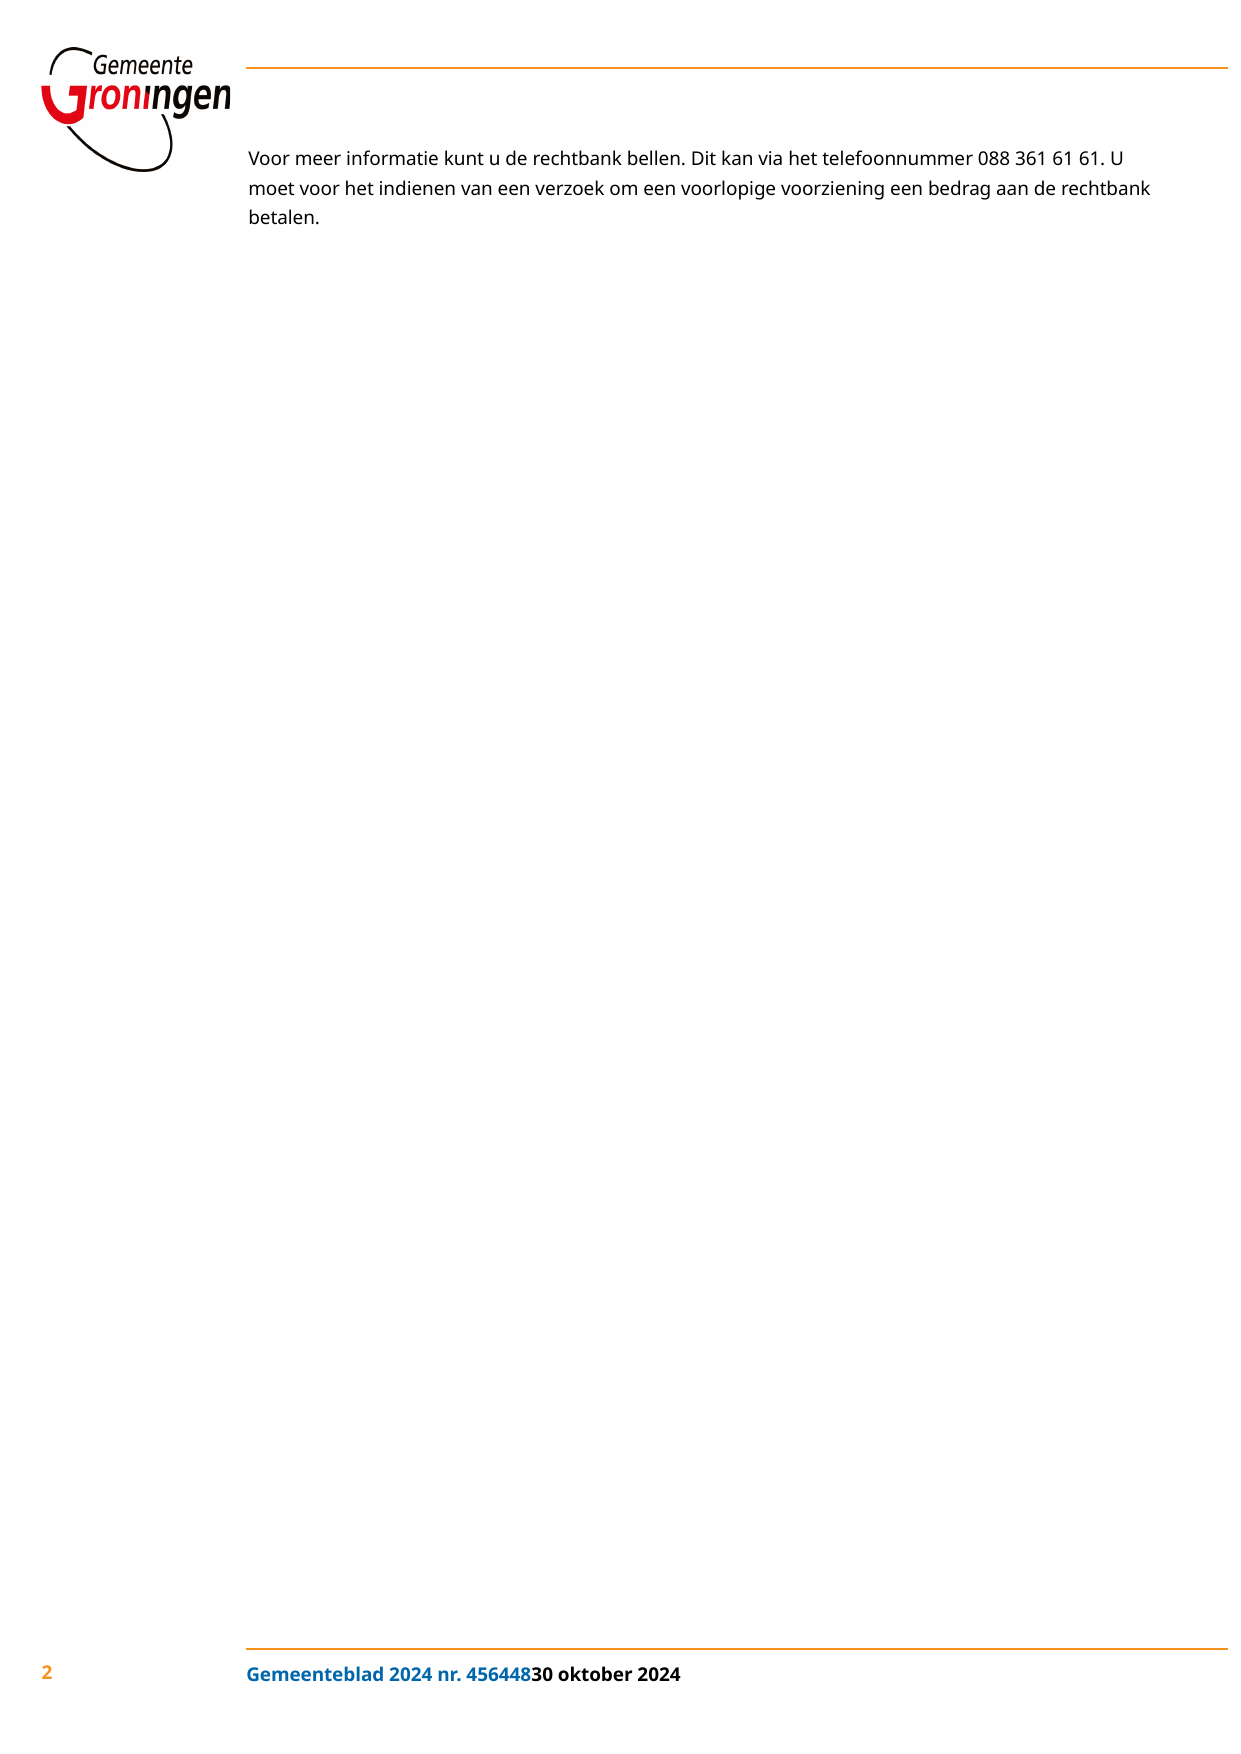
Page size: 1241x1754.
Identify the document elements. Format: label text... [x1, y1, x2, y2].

text Voor meer informatie kunt u de rechtbank bellen. Dit kan via het telefoonnummer 088 361 61 61. U moet voor het indienen van een verzoek om een voorlopige voorziening een bedrag aan de rechtbank betalen. [248, 145, 1152, 230]
picture [41, 47, 231, 172]
